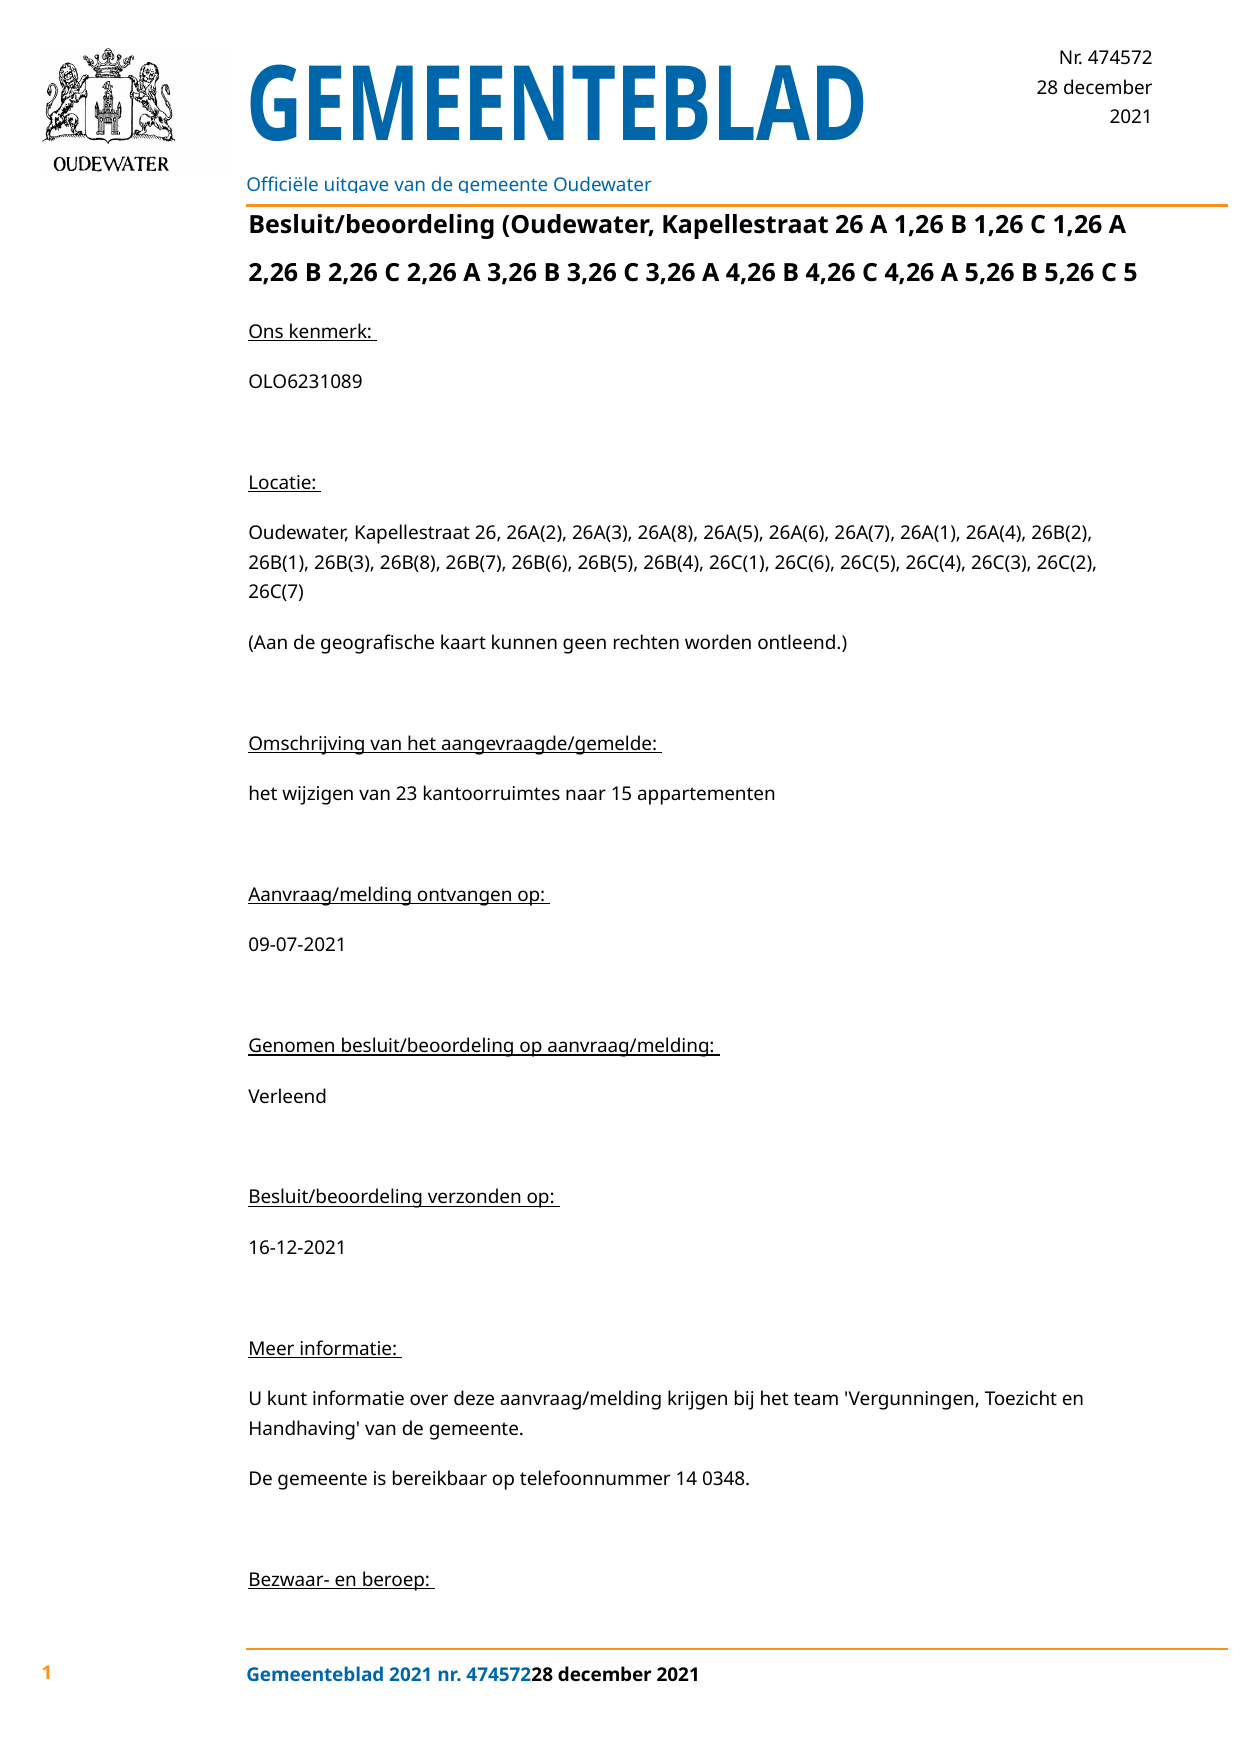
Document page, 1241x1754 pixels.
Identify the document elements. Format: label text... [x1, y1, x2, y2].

text Ons kenmerk: [248, 318, 1152, 344]
text Locatie: [248, 469, 1152, 495]
text U kunt informatie over deze aanvraag/melding krijgen bij het team 'Vergunningen, Toezicht en Handhaving' van de gemeente. [248, 1385, 1152, 1441]
text Genomen besluit/beoordeling op aanvraag/melding: [248, 1032, 1152, 1058]
text Verleend [248, 1083, 1152, 1109]
text (Aan de geografische kaart kunnen geen rechten worden ontleend.) [248, 629, 1152, 655]
text Omschrijving van het aangevraagde/gemelde: [248, 730, 1152, 756]
text Aanvraag/melding ontvangen op: [248, 881, 1152, 907]
text Meer informatie: [248, 1335, 1152, 1361]
text Oudewater, Kapellestraat 26, 26A(2), 26A(3), 26A(8), 26A(5), 26A(6), 26A(7), 26A(1), 26A(4), 26B(2), 26B(1), 26B(3), 26B(8), 26B(7), 26B(6), 26B(5), 26B(4), 26C(1), 26C(6), 26C(5), 26C(4), 26C(3), 26C(2), 26C(7) [248, 519, 1152, 604]
text 09-07-2021 [248, 932, 1152, 957]
text het wijzigen van 23 kantoorruimtes naar 15 appartementen [248, 780, 1152, 806]
text Besluit/beoordeling (Oudewater, Kapellestraat 26 A 1,26 B 1,26 C 1,26 A 2,26 B 2,26 C 2,26 A 3,26 B 3,26 C 3,26 A 4,26 B 4,26 C 4,26 A 5,26 B 5,26 C 5 [248, 207, 1152, 288]
text Besluit/beoordeling verzonden op: [248, 1184, 1152, 1209]
text 16-12-2021 [248, 1234, 1152, 1260]
picture [41, 47, 231, 172]
text De gemeente is bereikbaar op telefoonnummer 14 0348. [248, 1465, 1152, 1491]
text Bezwaar- en beroep: [248, 1566, 1152, 1592]
text OLO6231089 [248, 368, 1152, 394]
